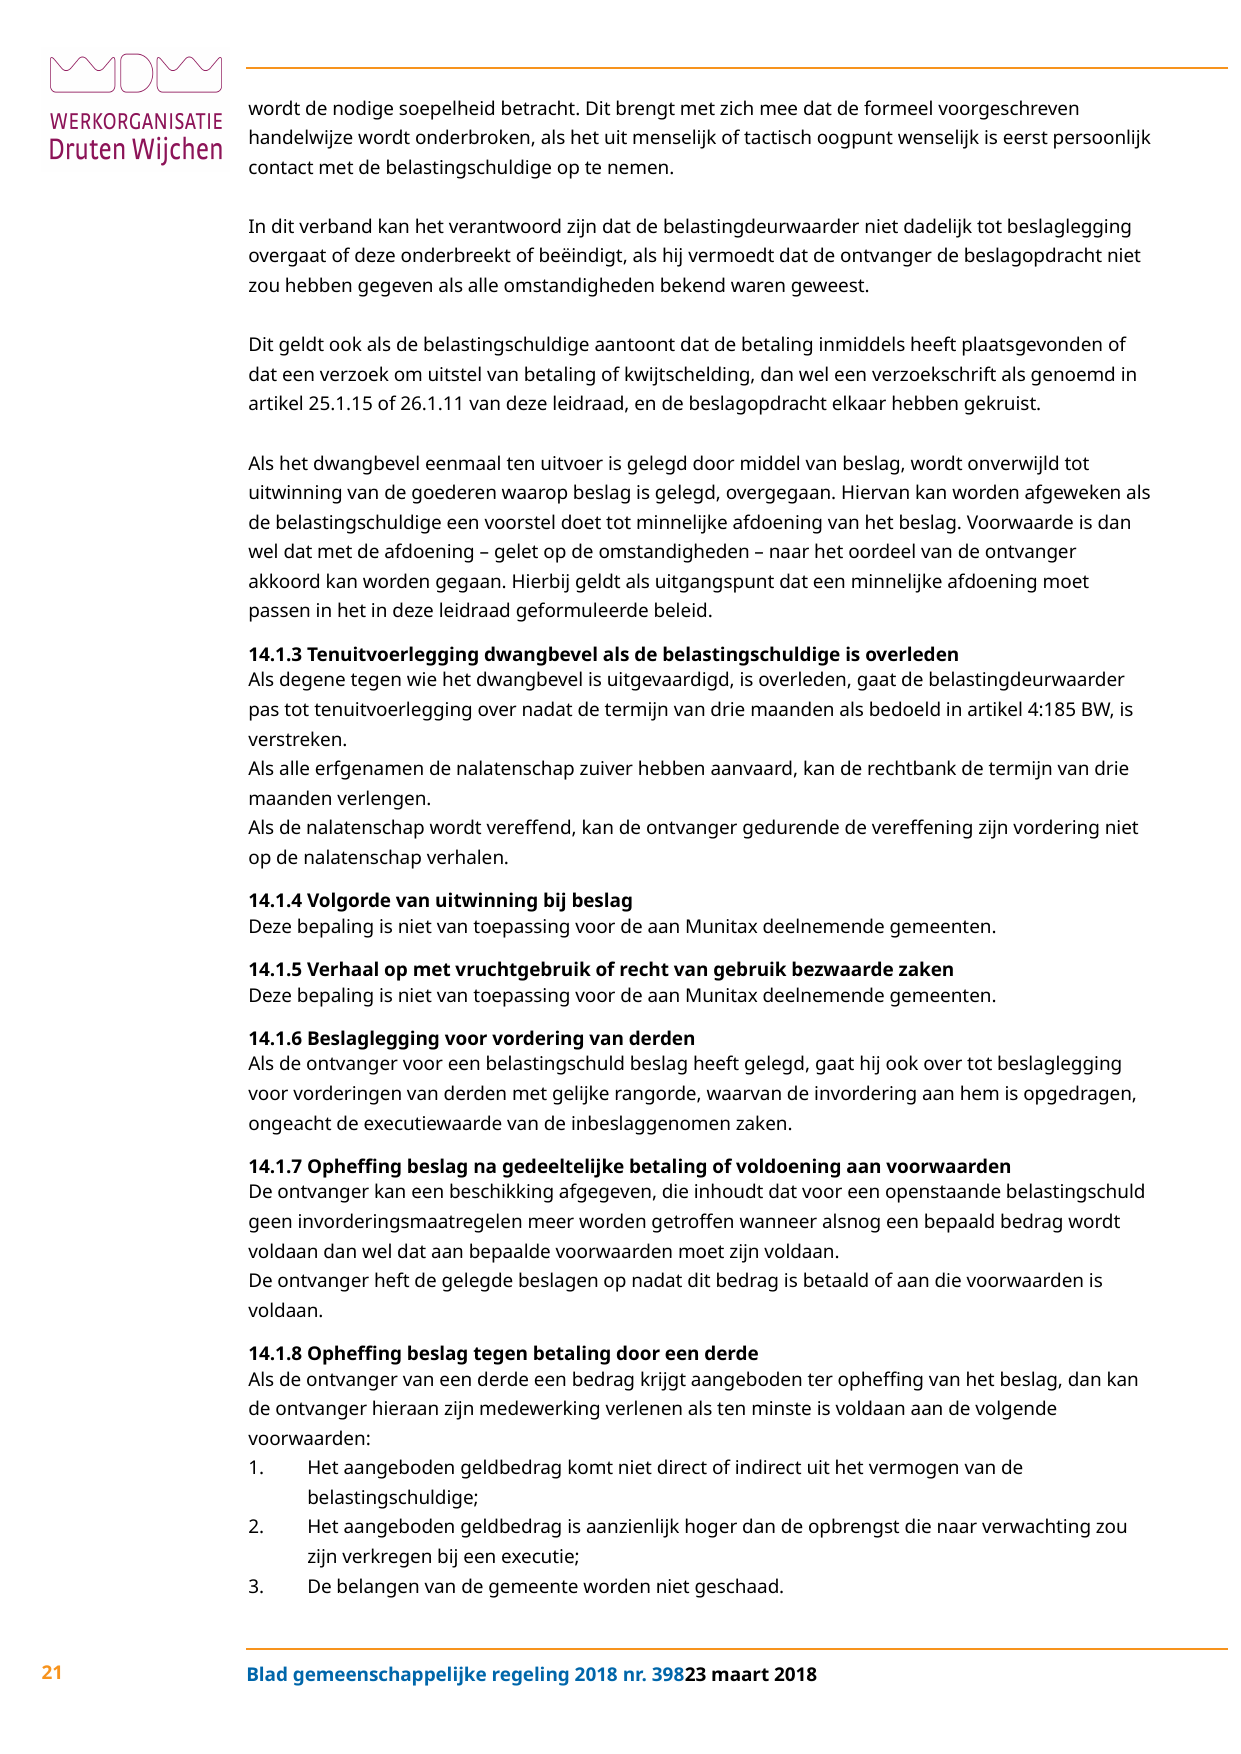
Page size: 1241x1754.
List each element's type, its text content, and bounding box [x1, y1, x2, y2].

text Als de ontvanger voor een belastingschuld beslag heeft gelegd, gaat hij ook over tot beslaglegging voor vorderingen van derden met gelijke rangorde, waarvan de invordering aan hem is opgedragen, ongeacht de executiewaarde van de inbeslaggenomen zaken. [248, 1051, 1152, 1136]
list Het aangeboden geldbedrag is aanzienlijk hoger dan de opbrengst die naar verwachting zou zijn verkregen bij een executie; [248, 1514, 1152, 1569]
text wordt de nodige soepelheid betracht. Dit brengt met zich mee dat de formeel voorgeschreven handelwijze wordt onderbroken, als het uit menselijk of tactisch oogpunt wenselijk is eerst persoonlijk contact met de belastingschuldige op te nemen. [248, 95, 1152, 180]
text 14.1.3 Tenuitvoerlegging dwangbevel als de belastingschuldige is overleden [248, 641, 1152, 667]
picture [41, 47, 231, 172]
text 14.1.4 Volgorde van uitwinning bij beslag [248, 887, 1152, 913]
text Dit geldt ook als de belastingschuldige aantoont dat de betaling inmiddels heeft plaatsgevonden of dat een verzoek om uitstel van betaling of kwijtschelding, dan wel een verzoekschrift als genoemd in artikel 25.1.15 of 26.1.11 van deze leidraad, en de beslagopdracht elkaar hebben gekruist. [248, 331, 1152, 416]
text Deze bepaling is niet van toepassing voor de aan Munitax deelnemende gemeenten. [248, 982, 1152, 1007]
text 14.1.7 Opheffing beslag na gedeeltelijke betaling of voldoening aan voorwaarden [248, 1153, 1152, 1179]
text Als alle erfgenamen de nalatenschap zuiver hebben aanvaard, kan de rechtbank de termijn van drie maanden verlengen. [248, 755, 1152, 811]
text Als degene tegen wie het dwangbevel is uitgevaardigd, is overleden, gaat de belastingdeurwaarder pas tot tenuitvoerlegging over nadat de termijn van drie maanden als bedoeld in artikel 4:185 BW, is verstreken. [248, 667, 1152, 751]
list De belangen van de gemeente worden niet geschaad. [248, 1573, 1152, 1599]
text 14.1.5 Verhaal op met vruchtgebruik of recht van gebruik bezwaarde zaken [248, 956, 1152, 982]
text 14.1.6 Beslaglegging voor vordering van derden [248, 1025, 1152, 1051]
text Als het dwangbevel eenmaal ten uitvoer is gelegd door middel van beslag, wordt onverwijld tot uitwinning van de goederen waarop beslag is gelegd, overgegaan. Hiervan kan worden afgeweken als de belastingschuldige een voorstel doet tot minnelijke afdoening van het beslag. Voorwaarde is dan wel dat met de afdoening – gelet op de omstandigheden – naar het oordeel van de ontvanger akkoord kan worden gegaan. Hierbij geldt als uitgangspunt dat een minnelijke afdoening moet passen in het in deze leidraad geformuleerde beleid. [248, 450, 1152, 623]
text De ontvanger kan een beschikking afgegeven, die inhoudt dat voor een openstaande belastingschuld geen invorderingsmaatregelen meer worden getroffen wanneer alsnog een bepaald bedrag wordt voldaan dan wel dat aan bepaalde voorwaarden moet zijn voldaan. [248, 1179, 1152, 1263]
list Het aangeboden geldbedrag komt niet direct of indirect uit het vermogen van de belastingschuldige; [248, 1454, 1152, 1510]
text In dit verband kan het verantwoord zijn dat de belastingdeurwaarder niet dadelijk tot beslaglegging overgaat of deze onderbreekt of beëindigt, als hij vermoedt dat de ontvanger de beslagopdracht niet zou hebben gegeven als alle omstandigheden bekend waren geweest. [248, 213, 1152, 298]
text Als de nalatenschap wordt vereffend, kan de ontvanger gedurende de vereffening zijn vordering niet op de nalatenschap verhalen. [248, 814, 1152, 870]
text Als de ontvanger van een derde een bedrag krijgt aangeboden ter opheffing van het beslag, dan kan de ontvanger hieraan zijn medewerking verlenen als ten minste is voldaan aan de volgende voorwaarden: [248, 1366, 1152, 1451]
text 14.1.8 Opheffing beslag tegen betaling door een derde [248, 1340, 1152, 1366]
text De ontvanger heft de gelegde beslagen op nadat dit bedrag is betaald of aan die voorwaarden is voldaan. [248, 1267, 1152, 1323]
text Deze bepaling is niet van toepassing voor de aan Munitax deelnemende gemeenten. [248, 913, 1152, 939]
